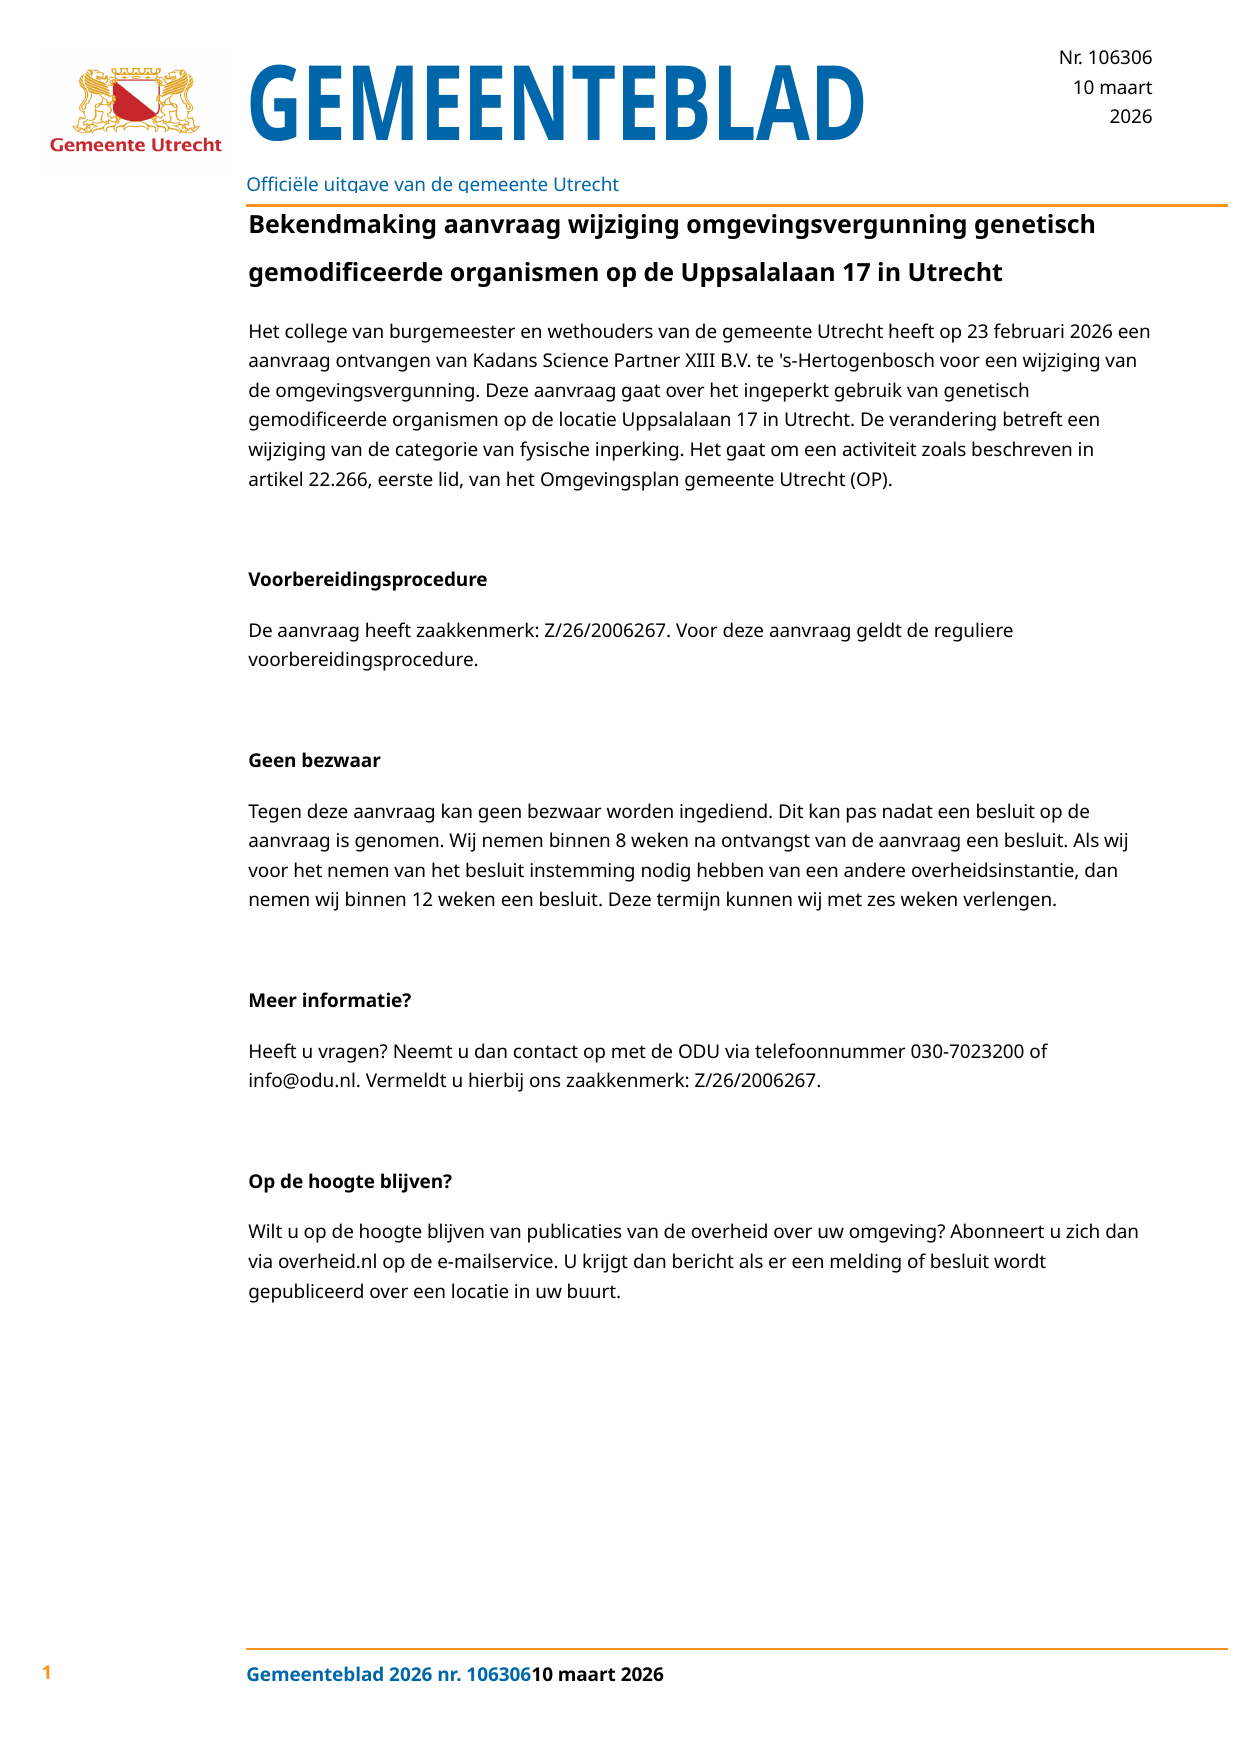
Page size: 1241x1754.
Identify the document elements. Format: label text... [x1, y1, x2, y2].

picture [41, 47, 231, 172]
text Voorbereidingsprocedure [248, 567, 1152, 592]
text Bekendmaking aanvraag wijziging omgevingsvergunning genetisch gemodificeerde organismen op de Uppsalalaan 17 in Utrecht [248, 207, 1152, 288]
text De aanvraag heeft zaakkenmerk: Z/26/2006267. Voor deze aanvraag geldt de reguliere voorbereidingsprocedure. [248, 617, 1152, 672]
text Het college van burgemeester en wethouders van de gemeente Utrecht heeft op 23 februari 2026 een aanvraag ontvangen van Kadans Science Partner XIII B.V. te 's-Hertogenbosch voor een wijziging van de omgevingsvergunning. Deze aanvraag gaat over het ingeperkt gebruik van genetisch gemodificeerde organismen op de locatie Uppsalalaan 17 in Utrecht. De verandering betreft een wijziging van de categorie van fysische inperking. Het gaat om een activiteit zoals beschreven in artikel 22.266, eerste lid, van het Omgevingsplan gemeente Utrecht (OP). [248, 318, 1152, 492]
text Tegen deze aanvraag kan geen bezwaar worden ingediend. Dit kan pas nadat een besluit op de aanvraag is genomen. Wij nemen binnen 8 weken na ontvangst van de aanvraag een besluit. Als wij voor het nemen van het besluit instemming nodig hebben van een andere overheidsinstantie, dan nemen wij binnen 12 weken een besluit. Deze termijn kunnen wij met zes weken verlengen. [248, 798, 1152, 912]
text Op de hoogte blijven? [248, 1168, 1152, 1194]
text Geen bezwaar [248, 747, 1152, 773]
text Heeft u vragen? Neemt u dan contact op met de ODU via telefoonnummer 030-7023200 of info@odu.nl. Vermeldt u hierbij ons zaakkenmerk: Z/26/2006267. [248, 1038, 1152, 1093]
text Wilt u op de hoogte blijven van publicaties van de overheid over uw omgeving? Abonneert u zich dan via overheid.nl op de e-mailservice. U krijgt dan bericht als er een melding of besluit wordt gepubliceerd over een locatie in uw buurt. [248, 1219, 1152, 1304]
text Meer informatie? [248, 987, 1152, 1013]
